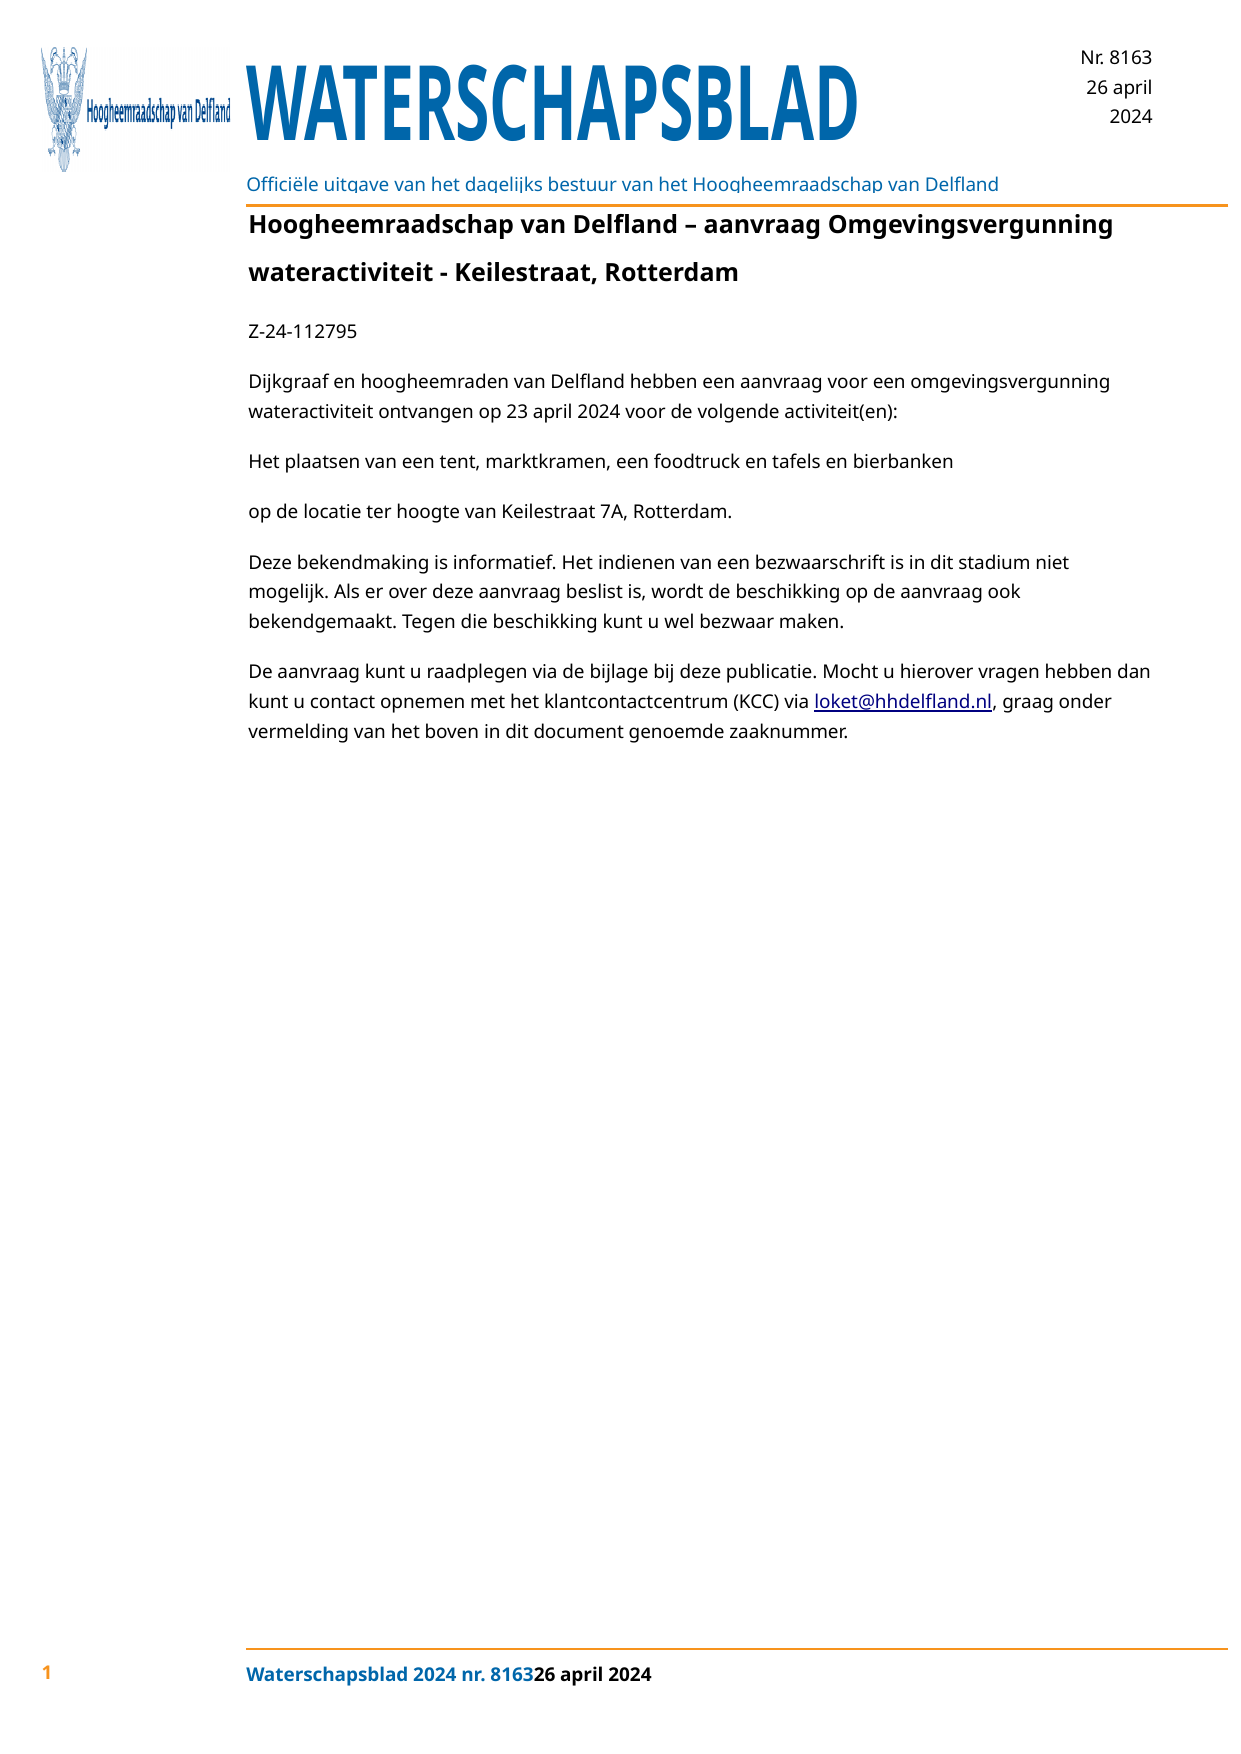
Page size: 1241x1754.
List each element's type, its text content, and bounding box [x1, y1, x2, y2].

picture [41, 47, 231, 172]
text Hoogheemraadschap van Delfland – aanvraag Omgevingsvergunning wateractiviteit - Keilestraat, Rotterdam [248, 207, 1152, 288]
text De aanvraag kunt u raadplegen via de bijlage bij deze publicatie. Mocht u hierover vragen hebben dan kunt u contact opnemen met het klantcontactcentrum (KCC) via loket@hhdelfland.nl, graag onder vermelding van het boven in dit document genoemde zaaknummer. [248, 659, 1152, 744]
text op de locatie ter hoogte van Keilestraat 7A, Rotterdam. [248, 499, 1152, 524]
text Dijkgraaf en hoogheemraden van Delfland hebben een aanvraag voor een omgevingsvergunning wateractiviteit ontvangen op 23 april 2024 voor de volgende activiteit(en): [248, 368, 1152, 424]
text Z-24-112795 [248, 318, 1152, 344]
text Deze bekendmaking is informatief. Het indienen van een bezwaarschrift is in dit stadium niet mogelijk. Als er over deze aanvraag beslist is, wordt de beschikking op de aanvraag ook bekendgemaakt. Tegen die beschikking kunt u wel bezwaar maken. [248, 549, 1152, 634]
text Het plaatsen van een tent, marktkramen, een foodtruck en tafels en bierbanken [248, 448, 1152, 474]
